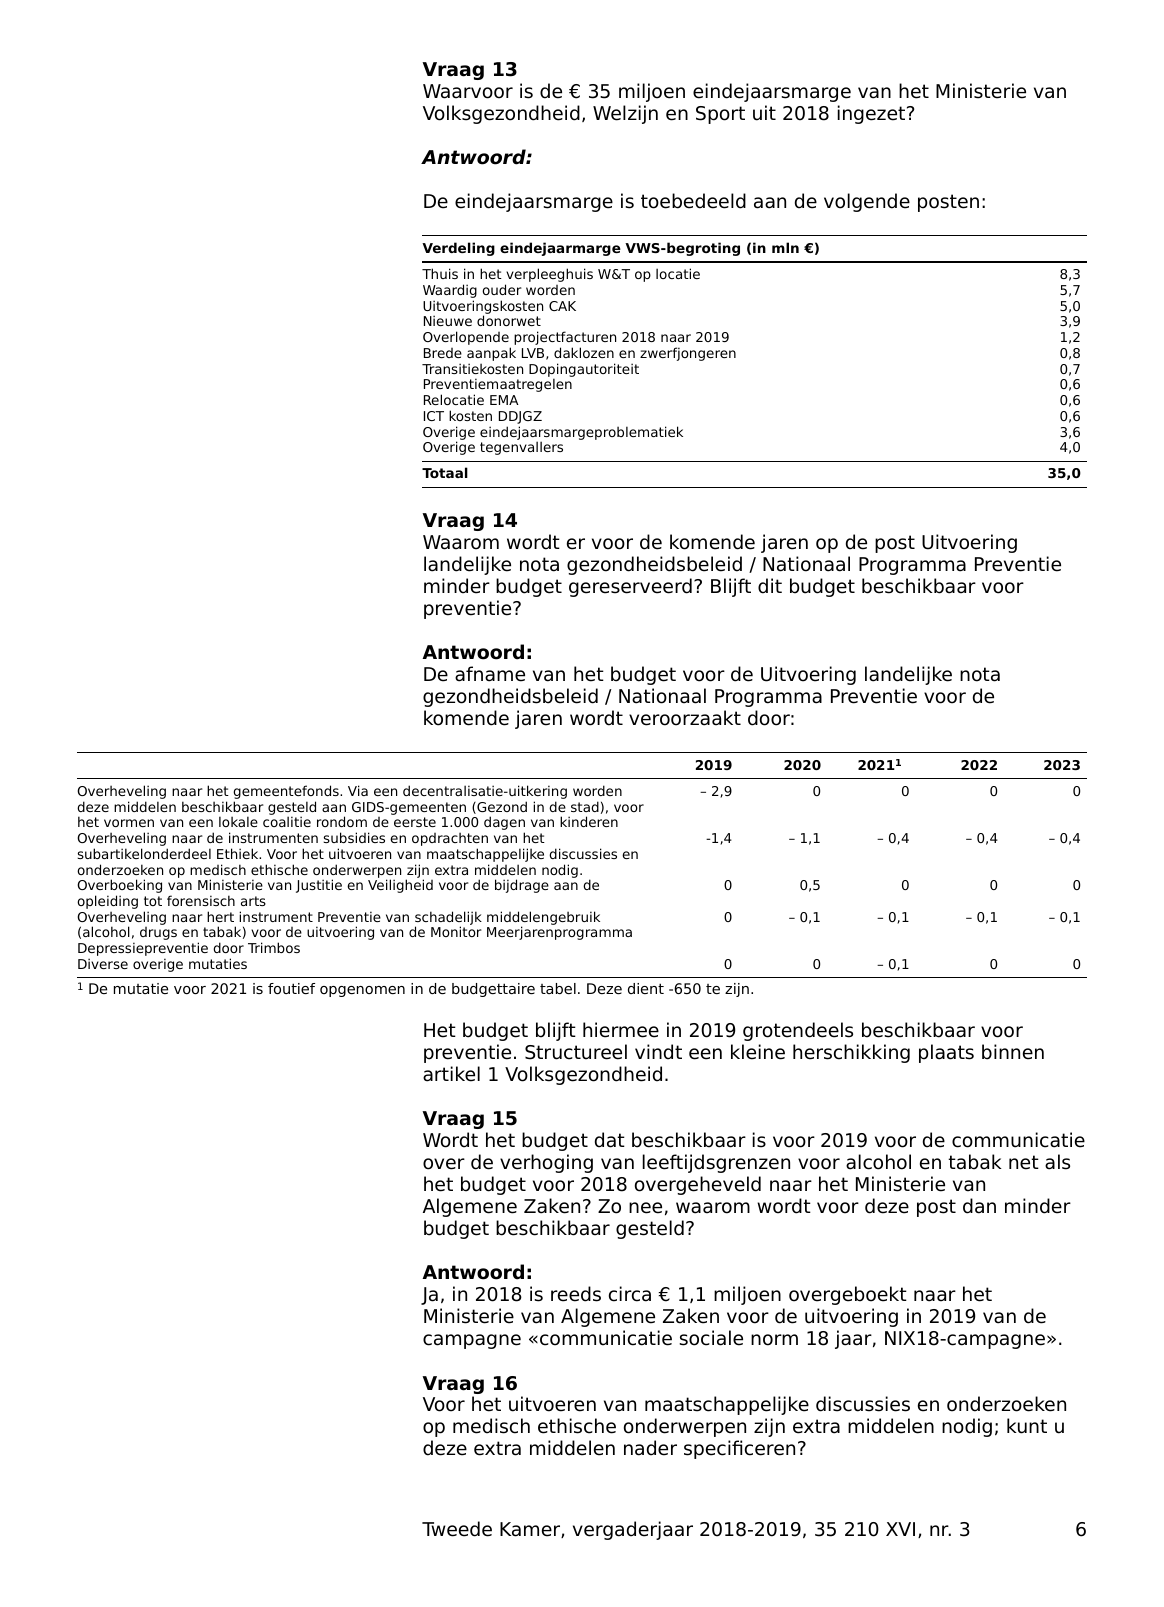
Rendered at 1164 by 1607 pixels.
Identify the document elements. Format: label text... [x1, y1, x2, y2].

table_cell 0 [650, 878, 738, 909]
table_header [77, 753, 649, 778]
text Het budget blijft hiermee in 2019 grotendeels beschikbaar voor preventie. Structureel vindt een kleine herschikking plaats binnen artikel 1 Volksgezondheid. [422, 1020, 1087, 1086]
table_cell Transitiekosten Dopingautoriteit [422, 361, 998, 377]
table_cell 0 [915, 957, 1004, 977]
table_cell Totaal [422, 462, 998, 487]
table_cell Relocatie EMA [422, 393, 998, 409]
subtitle Vraag 16 [422, 1372, 1087, 1394]
table_cell 5,7 [998, 283, 1087, 298]
text De afname van het budget voor de Uitvoering landelijke nota gezondheidsbeleid / Nationaal Programma Preventie voor de komende jaren wordt veroorzaakt door: [422, 664, 1087, 730]
table_cell 8,3 [998, 263, 1087, 283]
table_cell 0 [1004, 779, 1087, 831]
subtitle Vraag 13 [422, 59, 1087, 81]
table_cell Brede aanpak LVB, daklozen en zwerfjongeren [422, 346, 998, 361]
table_cell 3,6 [998, 424, 1087, 440]
table_cell 0,7 [998, 361, 1087, 377]
text Voor het uitvoeren van maatschappelijke discussies en onderzoeken op medisch ethische onderwerpen zijn extra middelen nodig; kunt u deze extra middelen nader specificeren? [422, 1394, 1087, 1460]
table_cell 0 [915, 878, 1004, 909]
text De eindejaarsmarge is toebedeeld aan de volgende posten: [422, 191, 1087, 213]
subtitle Antwoord: [422, 147, 1087, 169]
table_cell – 0,1 [827, 910, 915, 957]
table_cell Thuis in het verpleeghuis W&T op locatie [422, 263, 998, 283]
table_cell 4,0 [998, 440, 1087, 461]
table_cell – 1,1 [738, 831, 827, 878]
table_header 2022 [915, 753, 1004, 778]
text Ja, in 2018 is reeds circa € 1,1 miljoen overgeboekt naar het Ministerie van Algemene Zaken voor de uitvoering in 2019 van de campagne «communicatie sociale norm 18 jaar, NIX18-campagne». [422, 1284, 1087, 1350]
table_cell 5,0 [998, 299, 1087, 314]
table_cell – 2,9 [650, 779, 738, 831]
table_cell ICT kosten DDJGZ [422, 409, 998, 424]
table_cell Overlopende projectfacturen 2018 naar 2019 [422, 330, 998, 346]
table_cell 0 [650, 957, 738, 977]
table_cell 0,6 [998, 393, 1087, 409]
table_cell – 0,4 [827, 831, 915, 878]
subtitle Antwoord: [422, 1262, 1087, 1284]
table_cell – 0,1 [738, 910, 827, 957]
table_cell -1,4 [650, 831, 738, 878]
table_cell Overige tegenvallers [422, 440, 998, 461]
table_cell Overheveling naar het gemeentefonds. Via een decentralisatie-uitkering worden deze middelen beschikbaar gesteld aan GIDS-gemeenten (Gezond in de stad), voor het vormen van een lokale coalitie rondom de eerste 1.000 dagen van kinderen [77, 779, 649, 831]
table_cell Overige eindejaarsmargeproblematiek [422, 424, 998, 440]
table_cell Preventiemaatregelen [422, 377, 998, 393]
table_cell Diverse overige mutaties [77, 957, 649, 977]
table_cell Overheveling naar hert instrument Preventie van schadelijk middelengebruik (alcohol, drugs en tabak) voor de uitvoering van de Monitor Meerjarenprogramma Depressiepreventie door Trimbos [77, 910, 649, 957]
subtitle Vraag 14 [422, 510, 1087, 532]
table_cell 0,5 [738, 878, 827, 909]
table_cell Overboeking van Ministerie van Justitie en Veiligheid voor de bijdrage aan de opleiding tot forensisch arts [77, 878, 649, 909]
subtitle Antwoord: [422, 642, 1087, 664]
table_header Verdeling eindejaarmarge VWS-begroting (in mln €) [422, 236, 1087, 261]
table_cell 0 [650, 910, 738, 957]
table_cell – 0,1 [1004, 910, 1087, 957]
subtitle Vraag 15 [422, 1108, 1087, 1130]
table_cell – 0,1 [827, 957, 915, 977]
table_cell Overheveling naar de instrumenten subsidies en opdrachten van het subartikelonderdeel Ethiek. Voor het uitvoeren van maatschappelijke discussies en onderzoeken op medisch ethische onderwerpen zijn extra middelen nodig. [77, 831, 649, 878]
table_cell 0 [827, 878, 915, 909]
table_cell 0 [738, 779, 827, 831]
table_cell 0 [1004, 957, 1087, 977]
table_cell 0,6 [998, 377, 1087, 393]
table_header 2020 [738, 753, 827, 778]
table_cell 1 De mutatie voor 2021 is foutief opgenomen in de budgettaire tabel. Deze dient -650 te zijn. [77, 978, 1087, 998]
table_cell – 0,1 [915, 910, 1004, 957]
table_header 2023 [1004, 753, 1087, 778]
table_cell 0,6 [998, 409, 1087, 424]
table_cell 0 [738, 957, 827, 977]
table_cell Waardig ouder worden [422, 283, 998, 298]
text Waarvoor is de € 35 miljoen eindejaarsmarge van het Ministerie van Volksgezondheid, Welzijn en Sport uit 2018 ingezet? [422, 81, 1087, 125]
table_cell 0,8 [998, 346, 1087, 361]
table_cell Nieuwe donorwet [422, 314, 998, 330]
table_cell 1,2 [998, 330, 1087, 346]
table_cell 0 [1004, 878, 1087, 909]
text Wordt het budget dat beschikbaar is voor 2019 voor de communicatie over de verhoging van leeftijdsgrenzen voor alcohol en tabak net als het budget voor 2018 overgeheveld naar het Ministerie van Algemene Zaken? Zo nee, waarom wordt voor deze post dan minder budget beschikbaar gesteld? [422, 1130, 1087, 1240]
text Waarom wordt er voor de komende jaren op de post Uitvoering landelijke nota gezondheidsbeleid / Nationaal Programma Preventie minder budget gereserveerd? Blijft dit budget beschikbaar voor preventie? [422, 532, 1087, 620]
table_cell 35,0 [998, 462, 1087, 487]
table_cell 3,9 [998, 314, 1087, 330]
table_cell 0 [915, 779, 1004, 831]
table_cell 0 [827, 779, 915, 831]
table_header 20211 [827, 753, 915, 778]
table_header 2019 [650, 753, 738, 778]
table_cell – 0,4 [1004, 831, 1087, 878]
table_cell – 0,4 [915, 831, 1004, 878]
table_cell Uitvoeringskosten CAK [422, 299, 998, 314]
